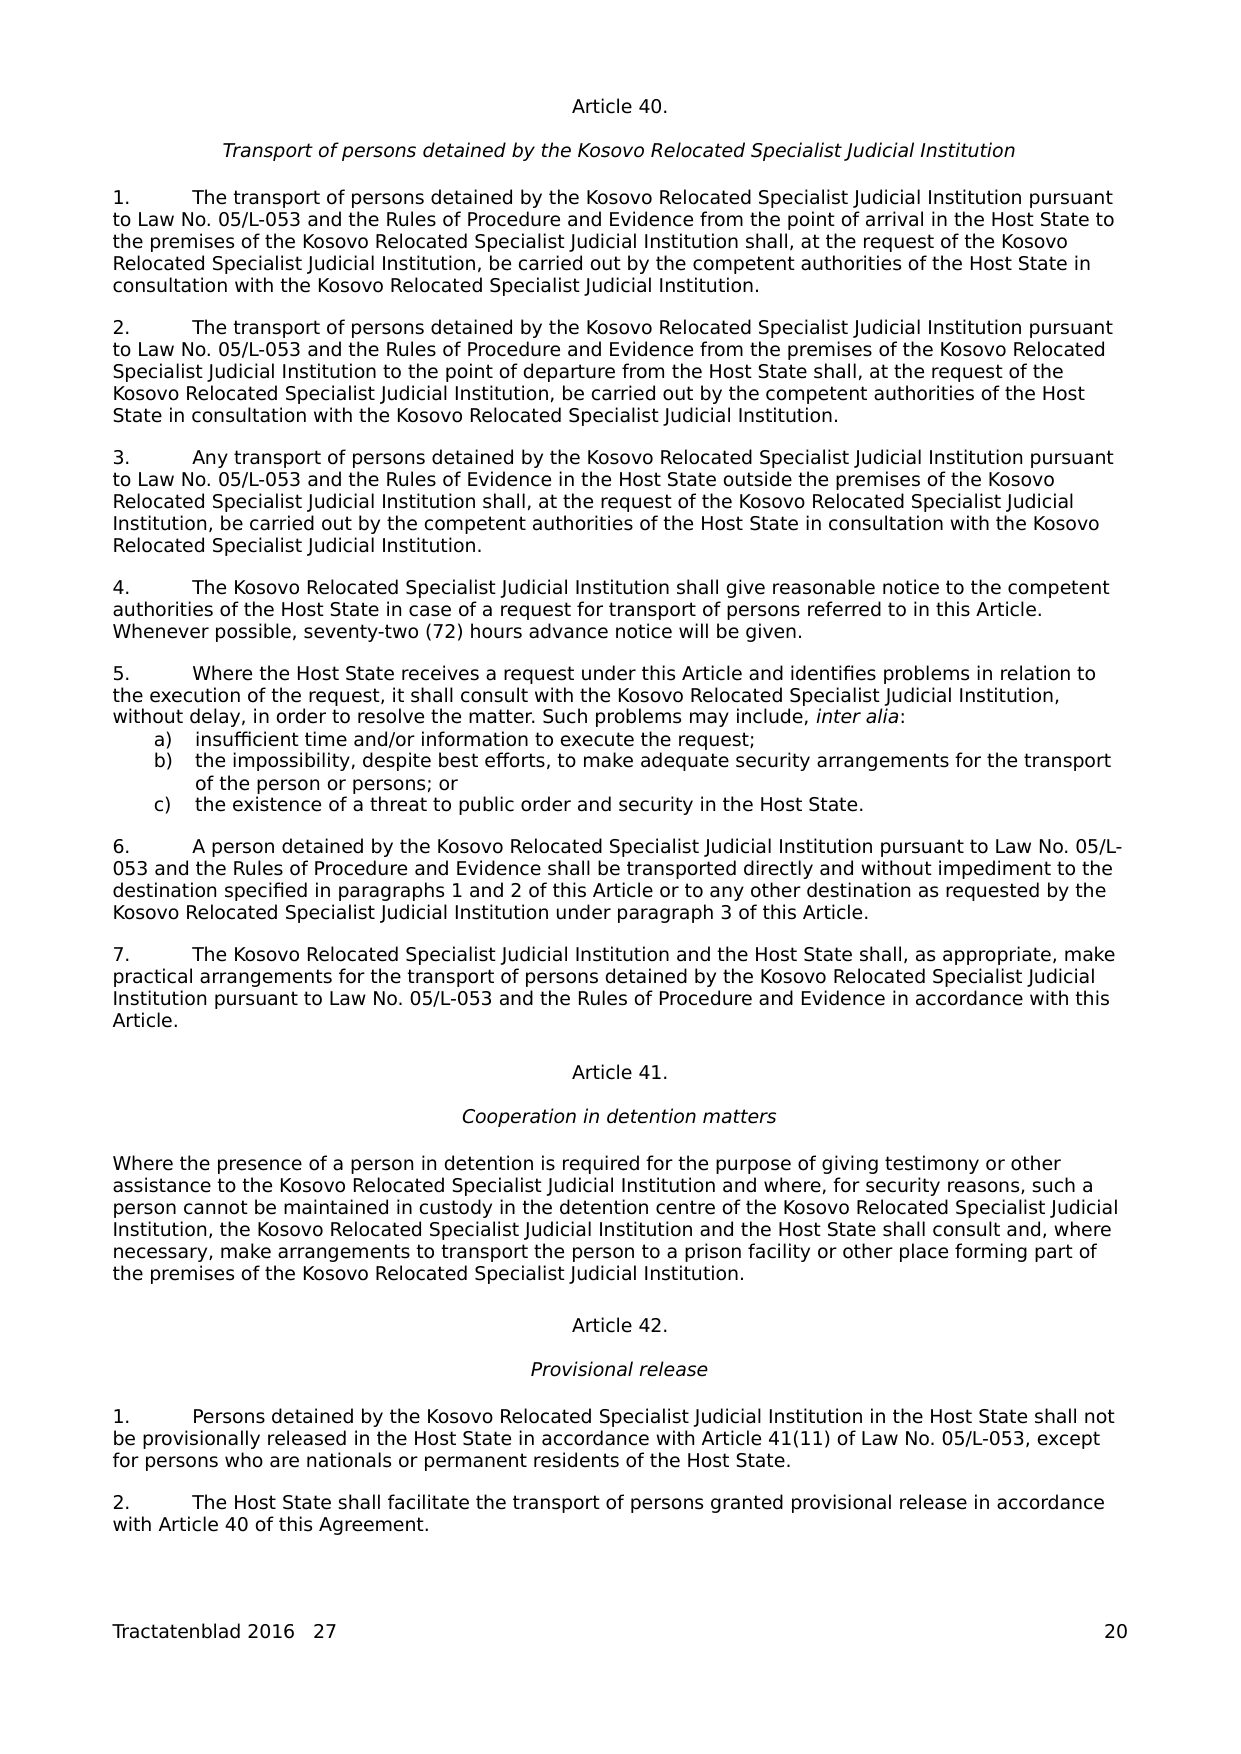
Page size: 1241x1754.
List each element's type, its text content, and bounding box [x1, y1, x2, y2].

text Where the presence of a person in detention is required for the purpose of giving testimony or other assistance to the Kosovo Relocated Specialist Judicial Institution and where, for security reasons, such a person cannot be maintained in custody in the detention centre of the Kosovo Relocated Specialist Judicial Institution, the Kosovo Relocated Specialist Judicial Institution and the Host State shall consult and, where necessary, make arrangements to transport the person to a prison facility or other place forming part of the premises of the Kosovo Relocated Specialist Judicial Institution. [112, 1153, 1128, 1285]
subtitle Article 42. Provisional release [112, 1315, 1128, 1381]
text 2. The transport of persons detained by the Kosovo Relocated Specialist Judicial Institution pursuant to Law No. 05/L-053 and the Rules of Procedure and Evidence from the premises of the Kosovo Relocated Specialist Judicial Institution to the point of departure from the Host State shall, at the request of the Kosovo Relocated Specialist Judicial Institution, be carried out by the competent authorities of the Host State in consultation with the Kosovo Relocated Specialist Judicial Institution. [112, 317, 1128, 427]
text 3. Any transport of persons detained by the Kosovo Relocated Specialist Judicial Institution pursuant to Law No. 05/L-053 and the Rules of Evidence in the Host State outside the premises of the Kosovo Relocated Specialist Judicial Institution shall, at the request of the Kosovo Relocated Specialist Judicial Institution, be carried out by the competent authorities of the Host State in consultation with the Kosovo Relocated Specialist Judicial Institution. [112, 447, 1128, 557]
text 6. A person detained by the Kosovo Relocated Specialist Judicial Institution pursuant to Law No. 05/L-053 and the Rules of Procedure and Evidence shall be transported directly and without impediment to the destination specified in paragraphs 1 and 2 of this Article or to any other destination as requested by the Kosovo Relocated Specialist Judicial Institution under paragraph 3 of this Article. [112, 836, 1128, 924]
text 4. The Kosovo Relocated Specialist Judicial Institution shall give reasonable notice to the competent authorities of the Host State in case of a request for transport of persons referred to in this Article. Whenever possible, seventy-two (72) hours advance notice will be given. [112, 577, 1128, 642]
text 2. The Host State shall facilitate the transport of persons granted provisional release in accordance with Article 40 of this Agreement. [112, 1492, 1128, 1536]
text b) the impossibility, despite best efforts, to make adequate security arrangements for the transport of the person or persons; or [153, 750, 1128, 794]
text 1. Persons detained by the Kosovo Relocated Specialist Judicial Institution in the Host State shall not be provisionally released in the Host State in accordance with Article 41(11) of Law No. 05/L-053, except for persons who are nationals or permanent residents of the Host State. [112, 1406, 1128, 1472]
subtitle Article 40. Transport of persons detained by the Kosovo Relocated Specialist Judicial Institution [112, 96, 1128, 162]
text a) insufficient time and/or information to execute the request; [153, 728, 1128, 750]
subtitle Article 41. Cooperation in detention matters [112, 1062, 1128, 1128]
text c) the existence of a threat to public order and security in the Host State. [153, 794, 1128, 816]
text 5. Where the Host State receives a request under this Article and identifies problems in relation to the execution of the request, it shall consult with the Kosovo Relocated Specialist Judicial Institution, without delay, in order to resolve the matter. Such problems may include, inter alia: [112, 662, 1128, 728]
text 7. The Kosovo Relocated Specialist Judicial Institution and the Host State shall, as appropriate, make practical arrangements for the transport of persons detained by the Kosovo Relocated Specialist Judicial Institution pursuant to Law No. 05/L-053 and the Rules of Procedure and Evidence in accordance with this Article. [112, 944, 1128, 1032]
text 1. The transport of persons detained by the Kosovo Relocated Specialist Judicial Institution pursuant to Law No. 05/L-053 and the Rules of Procedure and Evidence from the point of arrival in the Host State to the premises of the Kosovo Relocated Specialist Judicial Institution shall, at the request of the Kosovo Relocated Specialist Judicial Institution, be carried out by the competent authorities of the Host State in consultation with the Kosovo Relocated Specialist Judicial Institution. [112, 187, 1128, 297]
